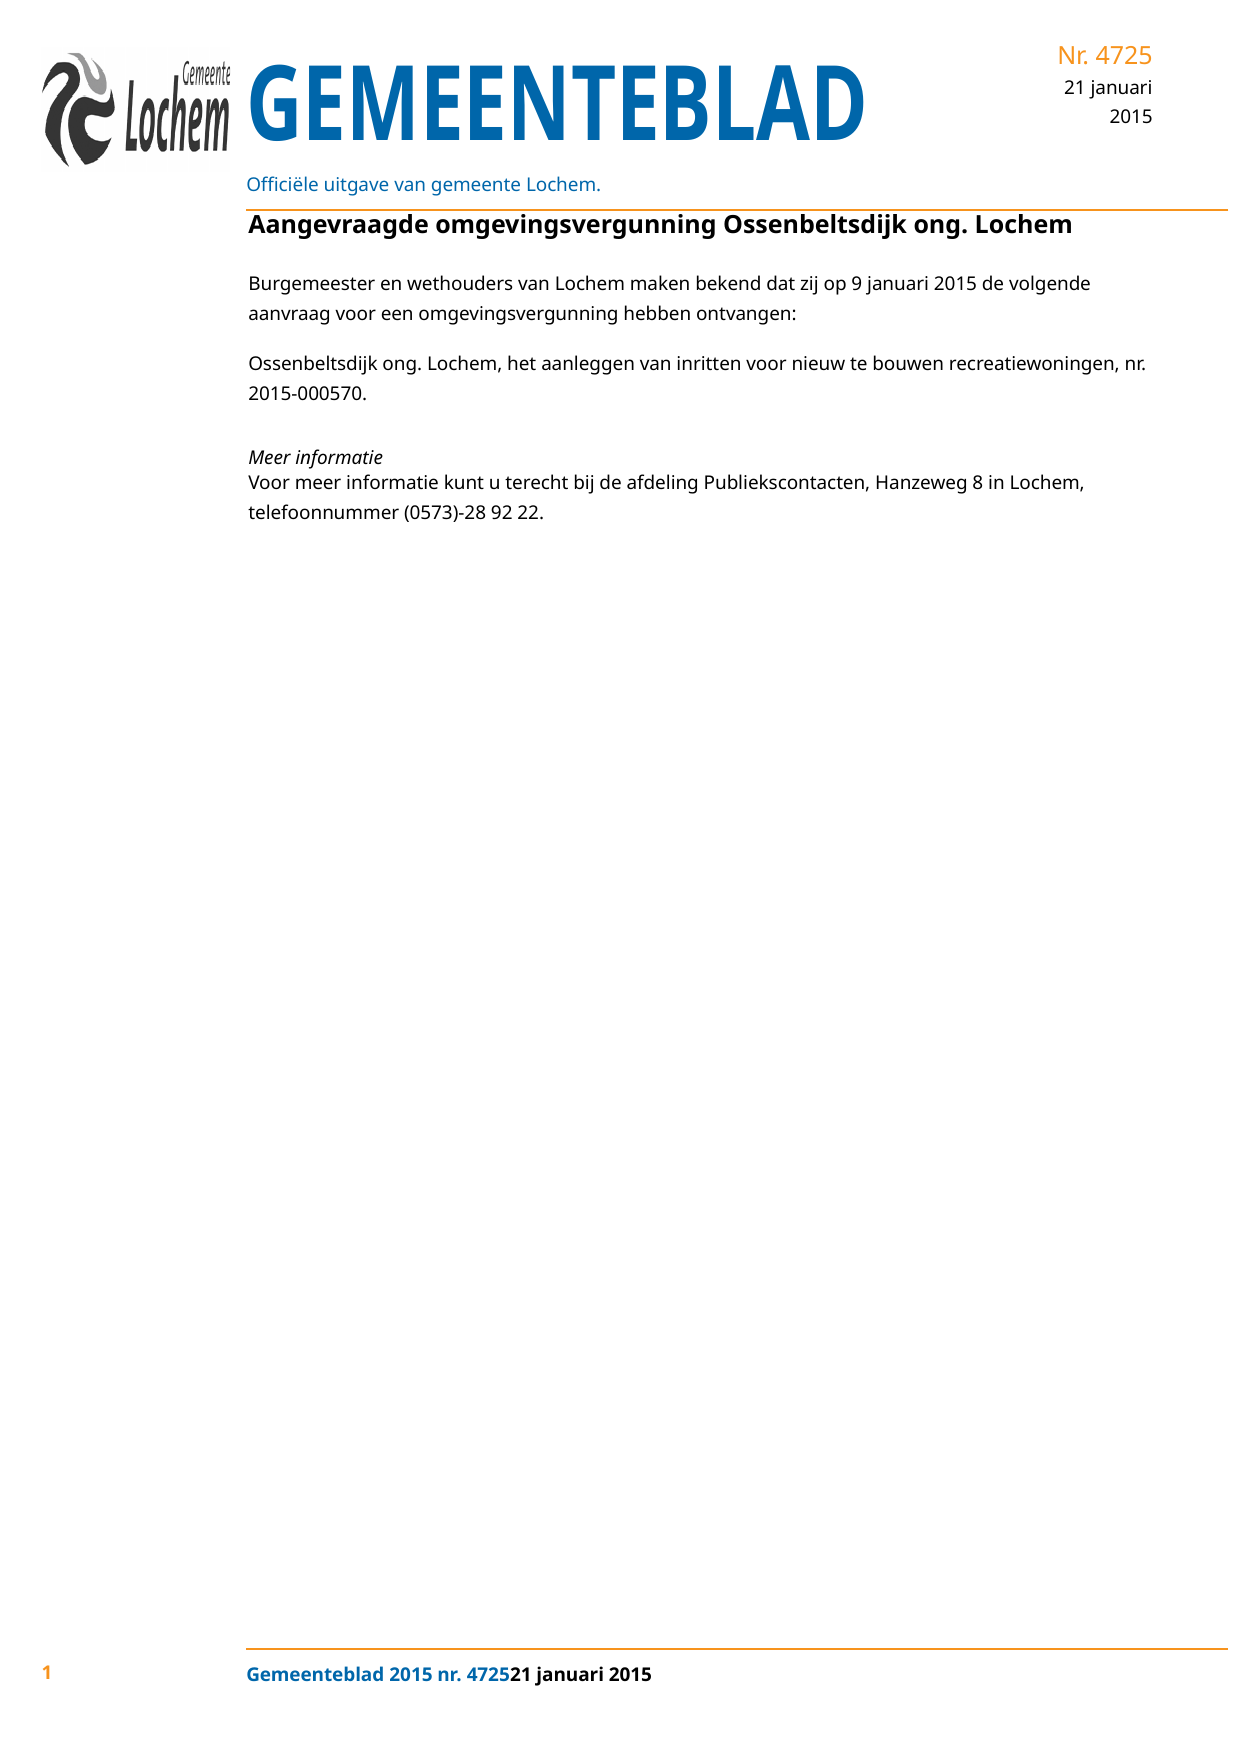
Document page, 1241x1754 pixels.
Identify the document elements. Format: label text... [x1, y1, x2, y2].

text Aangevraagde omgevingsvergunning Ossenbeltsdijk ong. Lochem [248, 211, 1152, 241]
text Ossenbeltsdijk ong. Lochem, het aanleggen van inritten voor nieuw te bouwen recreatiewoningen, nr. 2015-000570. [248, 350, 1152, 406]
picture [41, 47, 231, 172]
text Burgemeester en wethouders van Lochem maken bekend dat zij op 9 januari 2015 de volgende aanvraag voor een omgevingsvergunning hebben ontvangen: [248, 270, 1152, 326]
text Voor meer informatie kunt u terecht bij de afdeling Publiekscontacten, Hanzeweg 8 in Lochem, telefoonnummer (0573)-28 92 22. [248, 469, 1152, 525]
text Meer informatie [248, 444, 1152, 469]
